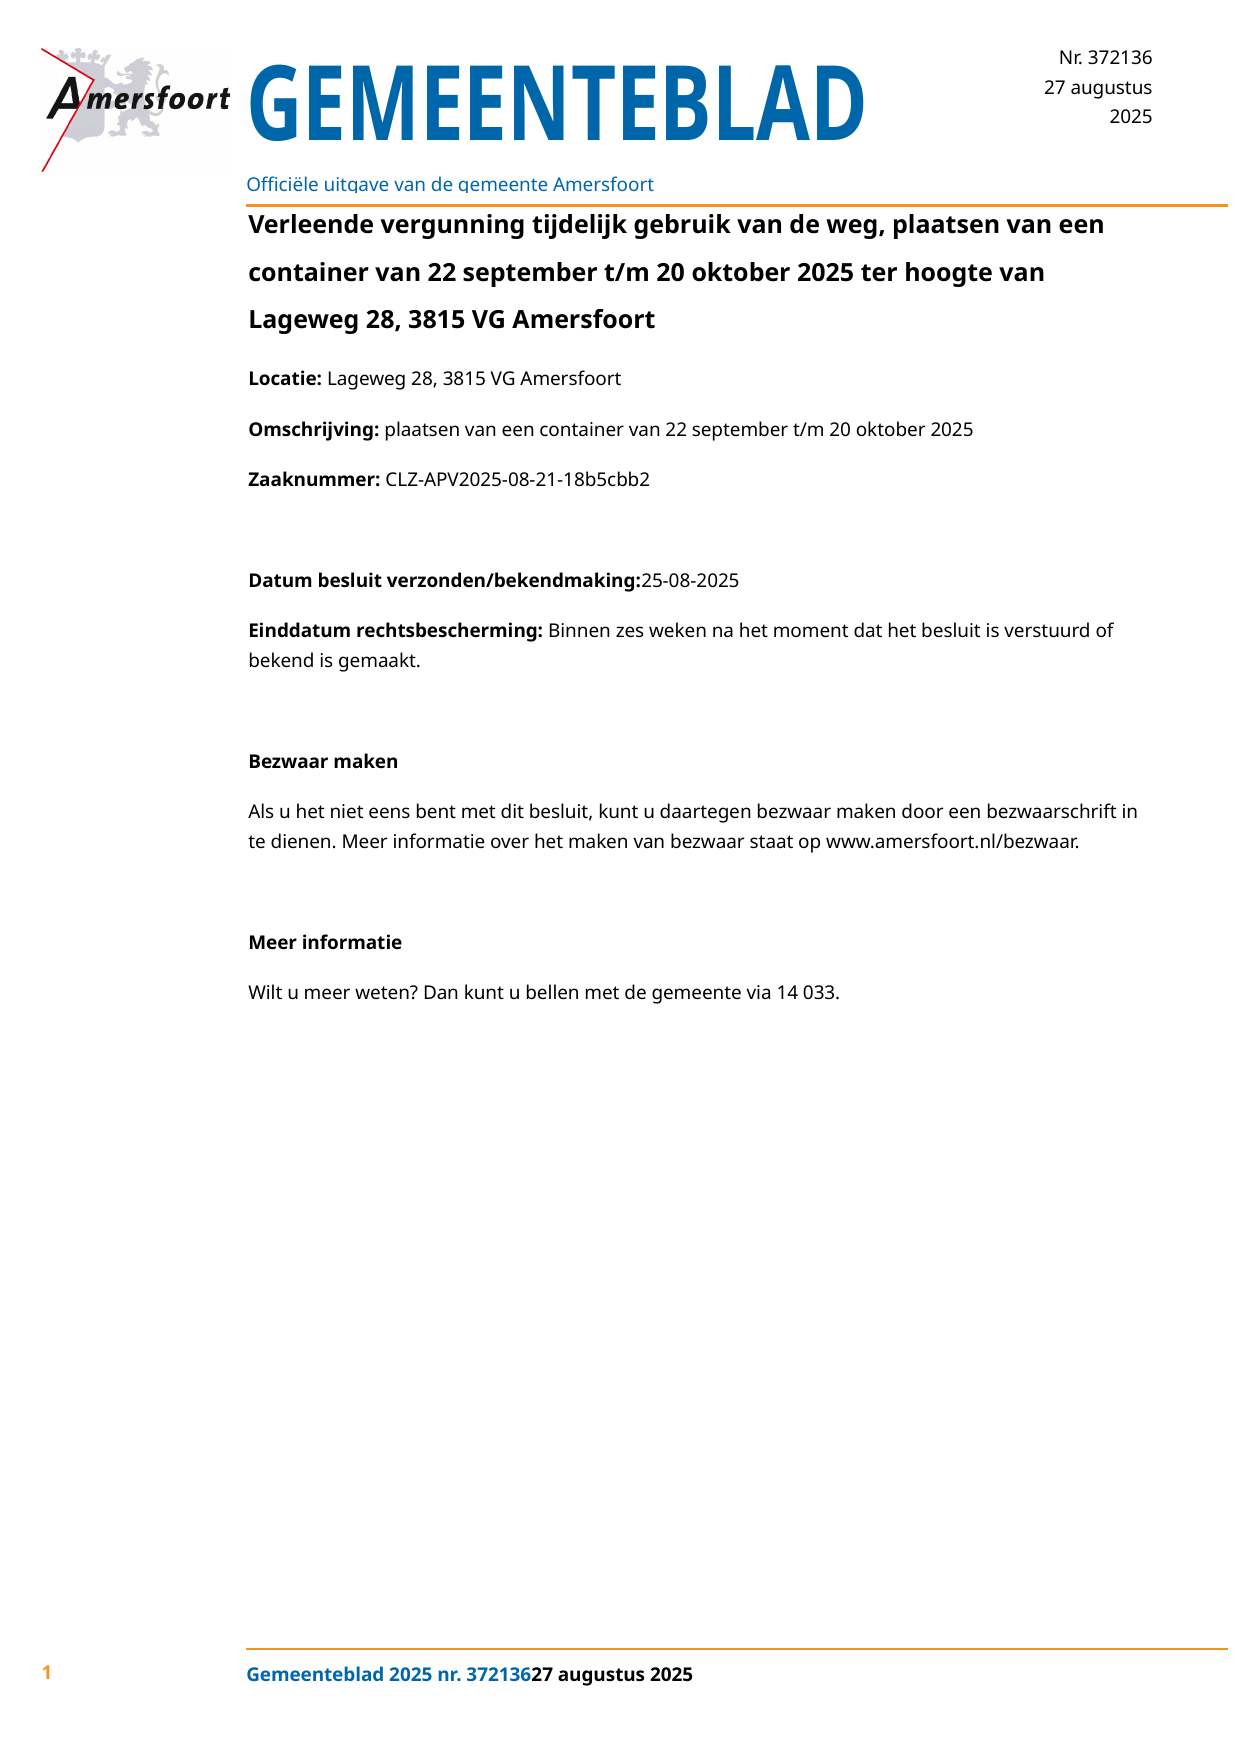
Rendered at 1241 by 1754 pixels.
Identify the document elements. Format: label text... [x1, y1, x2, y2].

text Omschrijving: plaatsen van een container van 22 september t/m 20 oktober 2025 [248, 416, 1152, 442]
text Wilt u meer weten? Dan kunt u bellen met de gemeente via 14 033. [248, 979, 1152, 1005]
text Datum besluit verzonden/bekendmaking:25-08-2025 [248, 567, 1152, 593]
text Meer informatie [248, 929, 1152, 954]
text Einddatum rechtsbescherming: Binnen zes weken na het moment dat het besluit is verstuurd of bekend is gemaakt. [248, 618, 1152, 673]
text Locatie: Lageweg 28, 3815 VG Amersfoort [248, 366, 1152, 391]
text Als u het niet eens bent met dit besluit, kunt u daartegen bezwaar maken door een bezwaarschrift in te dienen. Meer informatie over het maken van bezwaar staat op www.amersfoort.nl/bezwaar. [248, 798, 1152, 854]
text Zaaknummer: CLZ-APV2025-08-21-18b5cbb2 [248, 466, 1152, 492]
picture [41, 47, 231, 172]
text Bezwaar maken [248, 748, 1152, 774]
text Verleende vergunning tijdelijk gebruik van de weg, plaatsen van een container van 22 september t/m 20 oktober 2025 ter hoogte van Lageweg 28, 3815 VG Amersfoort [248, 207, 1152, 336]
